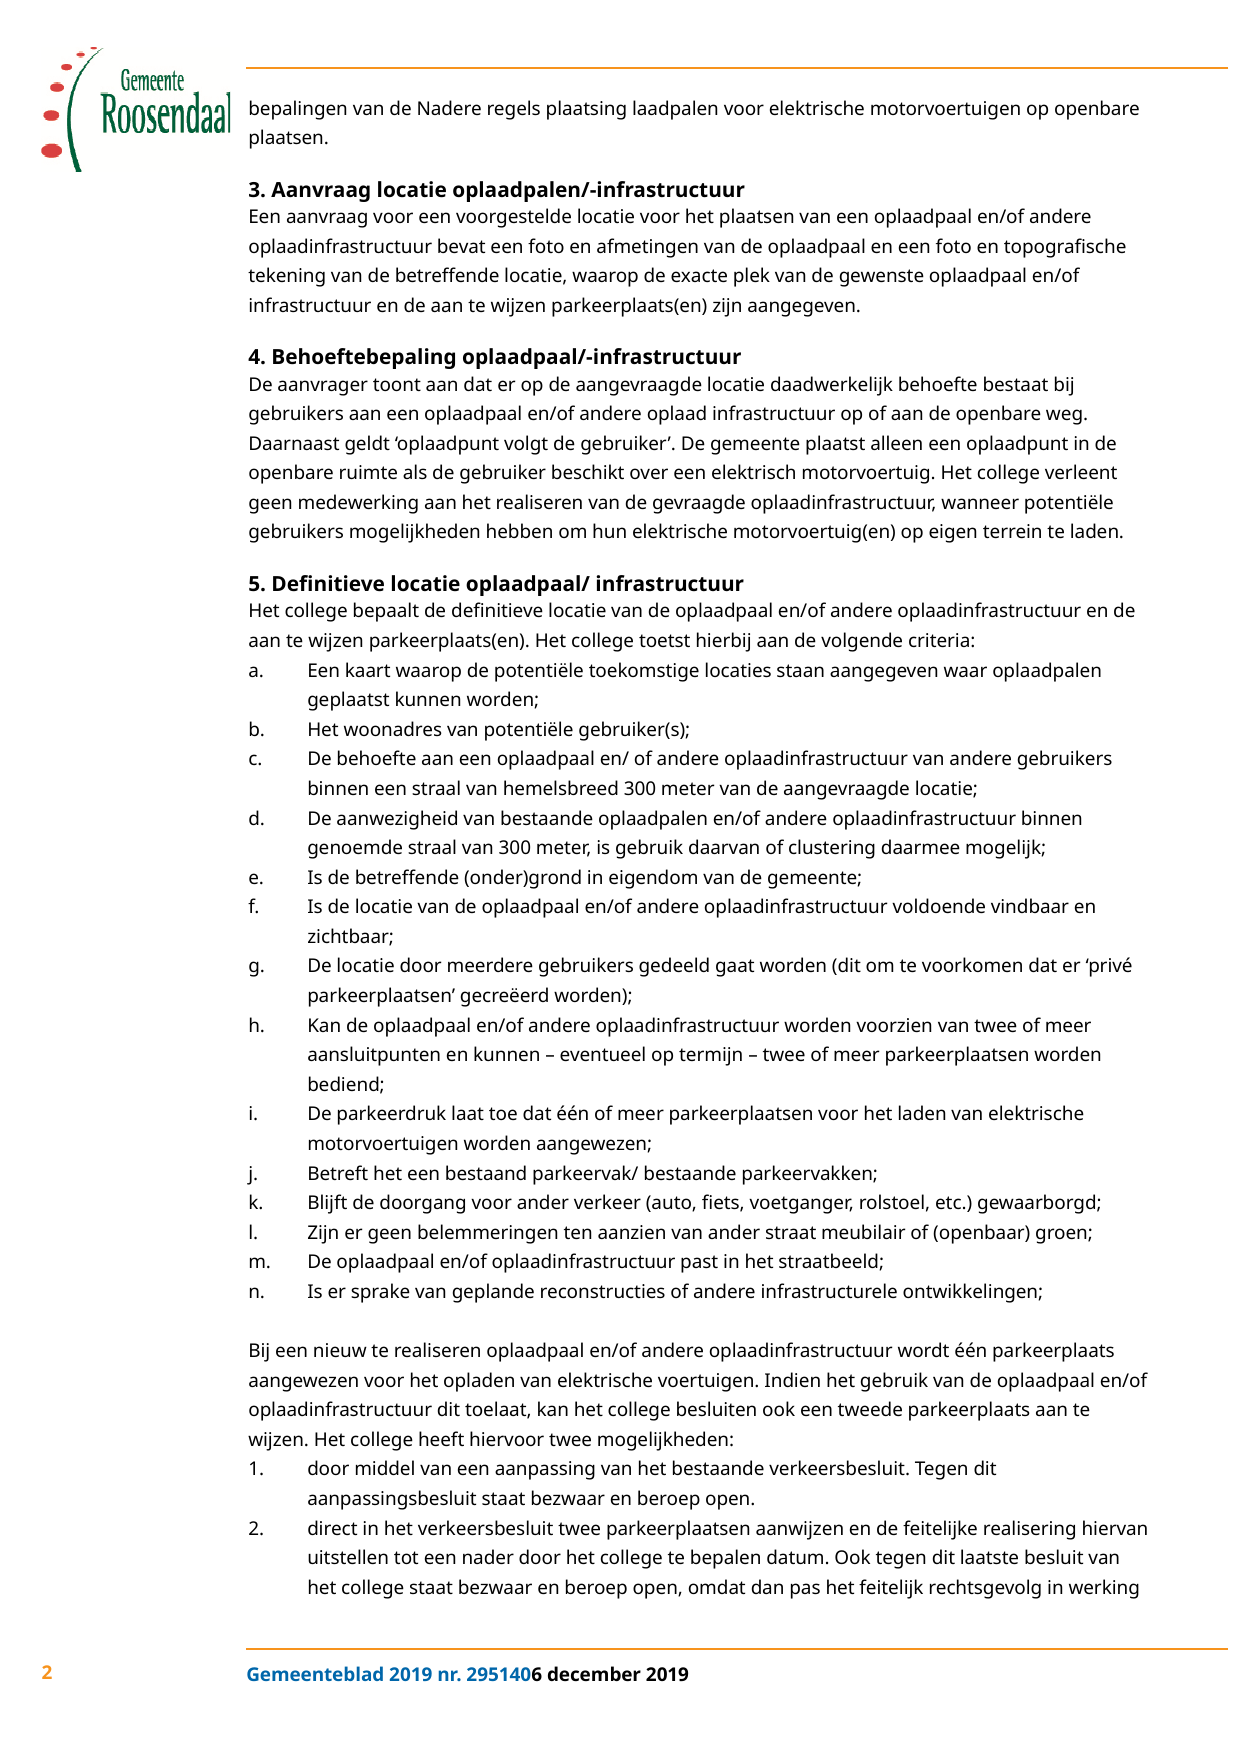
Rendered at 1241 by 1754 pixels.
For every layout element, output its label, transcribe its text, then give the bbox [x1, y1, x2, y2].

list door middel van een aanpassing van het bestaande verkeersbesluit. Tegen dit aanpassingsbesluit staat bezwaar en beroep open. [248, 1456, 1152, 1511]
list De oplaadpaal en/of oplaadinfrastructuur past in het straatbeeld; [248, 1248, 1152, 1274]
list De locatie door meerdere gebruikers gedeeld gaat worden (dit om te voorkomen dat er ‘privé parkeerplaatsen’ gecreëerd worden); [248, 953, 1152, 1008]
list Is de betreffende (onder)grond in eigendom van de gemeente; [248, 864, 1152, 889]
list Een kaart waarop de potentiële toekomstige locaties staan aangegeven waar oplaadpalen geplaatst kunnen worden; [248, 657, 1152, 712]
list Is de locatie van de oplaadpaal en/of andere oplaadinfrastructuur voldoende vindbaar en zichtbaar; [248, 893, 1152, 949]
list De aanwezigheid van bestaande oplaadpalen en/of andere oplaadinfrastructuur binnen genoemde straal van 300 meter, is gebruik daarvan of clustering daarmee mogelijk; [248, 805, 1152, 860]
text De aanvrager toont aan dat er op de aangevraagde locatie daadwerkelijk behoefte bestaat bij gebruikers aan een oplaadpaal en/of andere oplaad infrastructuur op of aan de openbare weg. Daarnaast geldt ‘oplaadpunt volgt de gebruiker’. De gemeente plaatst alleen een oplaadpunt in de openbare ruimte als de gebruiker beschikt over een elektrisch motorvoertuig. Het college verleent geen medewerking aan het realiseren van de gevraagde oplaadinfrastructuur, wanneer potentiële gebruikers mogelijkheden hebben om hun elektrische motorvoertuig(en) op eigen terrein te laden. [248, 371, 1152, 544]
list De parkeerdruk laat toe dat één of meer parkeerplaatsen voor het laden van elektrische motorvoertuigen worden aangewezen; [248, 1101, 1152, 1156]
list Het woonadres van potentiële gebruiker(s); [248, 716, 1152, 742]
list Zijn er geen belemmeringen ten aanzien van ander straat meubilair of (openbaar) groen; [248, 1219, 1152, 1244]
text Het college bepaalt de definitieve locatie van de oplaadpaal en/of andere oplaadinfrastructuur en de aan te wijzen parkeerplaats(en). Het college toetst hierbij aan de volgende criteria: [248, 598, 1152, 653]
list Betreft het een bestaand parkeervak/ bestaande parkeervakken; [248, 1160, 1152, 1185]
text 3. Aanvraag locatie oplaadpalen/-infrastructuur [248, 175, 1152, 203]
text bepalingen van de Nadere regels plaatsing laadpalen voor elektrische motorvoertuigen op openbare plaatsen. [248, 95, 1152, 150]
list direct in het verkeersbesluit twee parkeerplaatsen aanwijzen en de feitelijke realisering hiervan uitstellen tot een nader door het college te bepalen datum. Ook tegen dit laatste besluit van het college staat bezwaar en beroep open, omdat dan pas het feitelijk rechtsgevolg in werking [248, 1515, 1152, 1599]
text 4. Behoeftebepaling oplaadpaal/-infrastructuur [248, 342, 1152, 371]
list De behoefte aan een oplaadpaal en/ of andere oplaadinfrastructuur van andere gebruikers binnen een straal van hemelsbreed 300 meter van de aangevraagde locatie; [248, 746, 1152, 801]
text 5. Definitieve locatie oplaadpaal/ infrastructuur [248, 569, 1152, 598]
list Blijft de doorgang voor ander verkeer (auto, fiets, voetganger, rolstoel, etc.) gewaarborgd; [248, 1189, 1152, 1215]
list Kan de oplaadpaal en/of andere oplaadinfrastructuur worden voorzien van twee of meer aansluitpunten en kunnen – eventueel op termijn – twee of meer parkeerplaatsen worden bediend; [248, 1012, 1152, 1097]
text Een aanvraag voor een voorgestelde locatie voor het plaatsen van een oplaadpaal en/of andere oplaadinfrastructuur bevat een foto en afmetingen van de oplaadpaal en een foto en topografische tekening van de betreffende locatie, waarop de exacte plek van de gewenste oplaadpaal en/of infrastructuur en de aan te wijzen parkeerplaats(en) zijn aangegeven. [248, 203, 1152, 318]
picture [41, 47, 231, 172]
list Is er sprake van geplande reconstructies of andere infrastructurele ontwikkelingen; [248, 1278, 1152, 1304]
text Bij een nieuw te realiseren oplaadpaal en/of andere oplaadinfrastructuur wordt één parkeerplaats aangewezen voor het opladen van elektrische voertuigen. Indien het gebruik van de oplaadpaal en/of oplaadinfrastructuur dit toelaat, kan het college besluiten ook een tweede parkeerplaats aan te wijzen. Het college heeft hiervoor twee mogelijkheden: [248, 1337, 1152, 1452]
